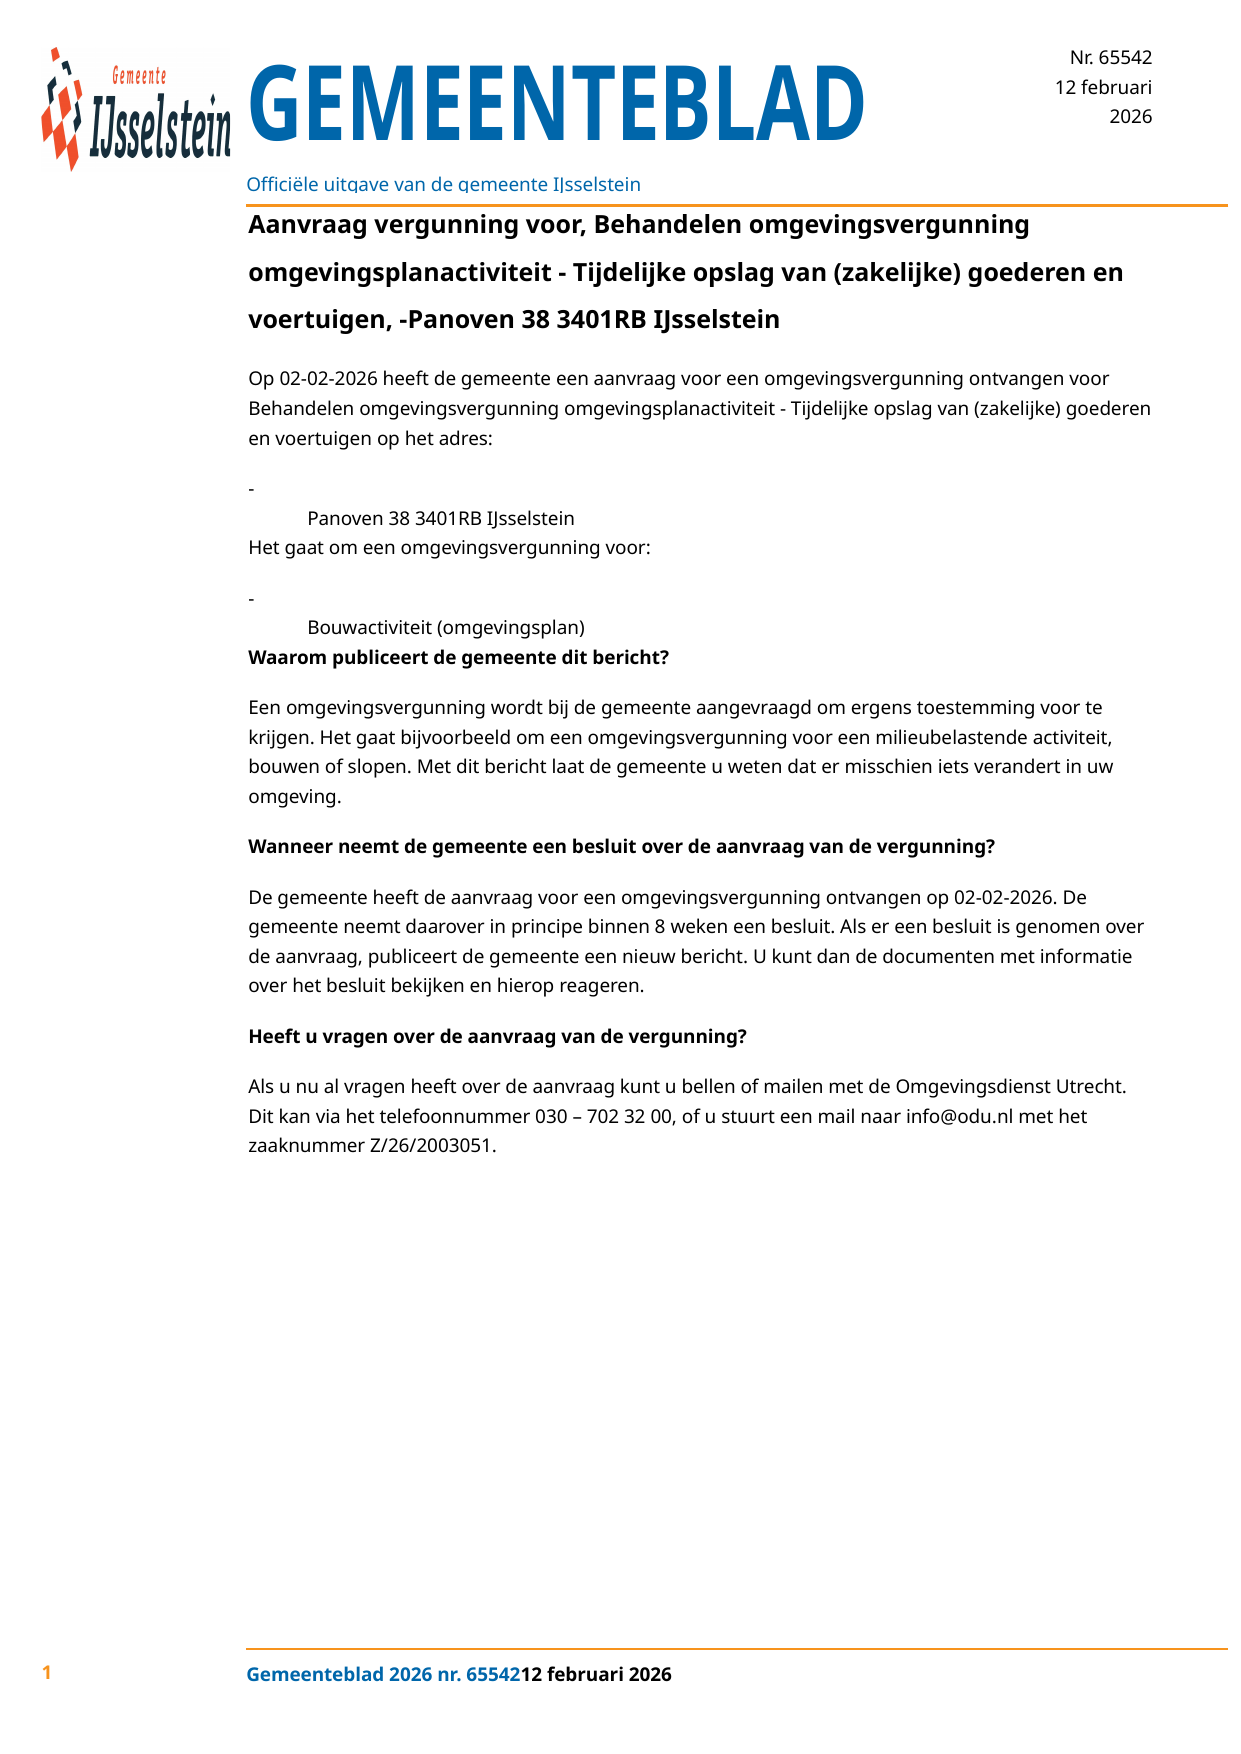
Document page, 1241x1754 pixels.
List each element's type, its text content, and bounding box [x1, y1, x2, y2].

text Heeft u vragen over de aanvraag van de vergunning? [248, 1023, 1152, 1049]
text Op 02-02-2026 heeft de gemeente een aanvraag voor een omgevingsvergunning ontvangen voor Behandelen omgevingsvergunning omgevingsplanactiviteit - Tijdelijke opslag van (zakelijke) goederen en voertuigen op het adres: [248, 366, 1152, 450]
text Wanneer neemt de gemeente een besluit over de aanvraag van de vergunning? [248, 833, 1152, 859]
text Waarom publiceert de gemeente dit bericht? [248, 644, 1152, 669]
list Bouwactiviteit (omgevingsplan) [248, 614, 1152, 640]
text Een omgevingsvergunning wordt bij de gemeente aangevraagd om ergens toestemming voor te krijgen. Het gaat bijvoorbeeld om een omgevingsvergunning voor een milieubelastende activiteit, bouwen of slopen. Met dit bericht laat de gemeente u weten dat er misschien iets verandert in uw omgeving. [248, 694, 1152, 809]
text Aanvraag vergunning voor, Behandelen omgevingsvergunning omgevingsplanactiviteit - Tijdelijke opslag van (zakelijke) goederen en voertuigen, -Panoven 38 3401RB IJsselstein [248, 207, 1152, 336]
text De gemeente heeft de aanvraag voor een omgevingsvergunning ontvangen op 02-02-2026. De gemeente neemt daarover in principe binnen 8 weken een besluit. Als er een besluit is genomen over de aanvraag, publiceert de gemeente een nieuw bericht. U kunt dan de documenten met informatie over het besluit bekijken en hierop reageren. [248, 884, 1152, 998]
list Panoven 38 3401RB IJsselstein [248, 505, 1152, 530]
picture [41, 47, 231, 172]
text Het gaat om een omgevingsvergunning voor: [248, 534, 1152, 560]
text Als u nu al vragen heeft over de aanvraag kunt u bellen of mailen met de Omgevingsdienst Utrecht. Dit kan via het telefoonnummer 030 – 702 32 00, of u stuurt een mail naar info@odu.nl met het zaaknummer Z/26/2003051. [248, 1073, 1152, 1158]
